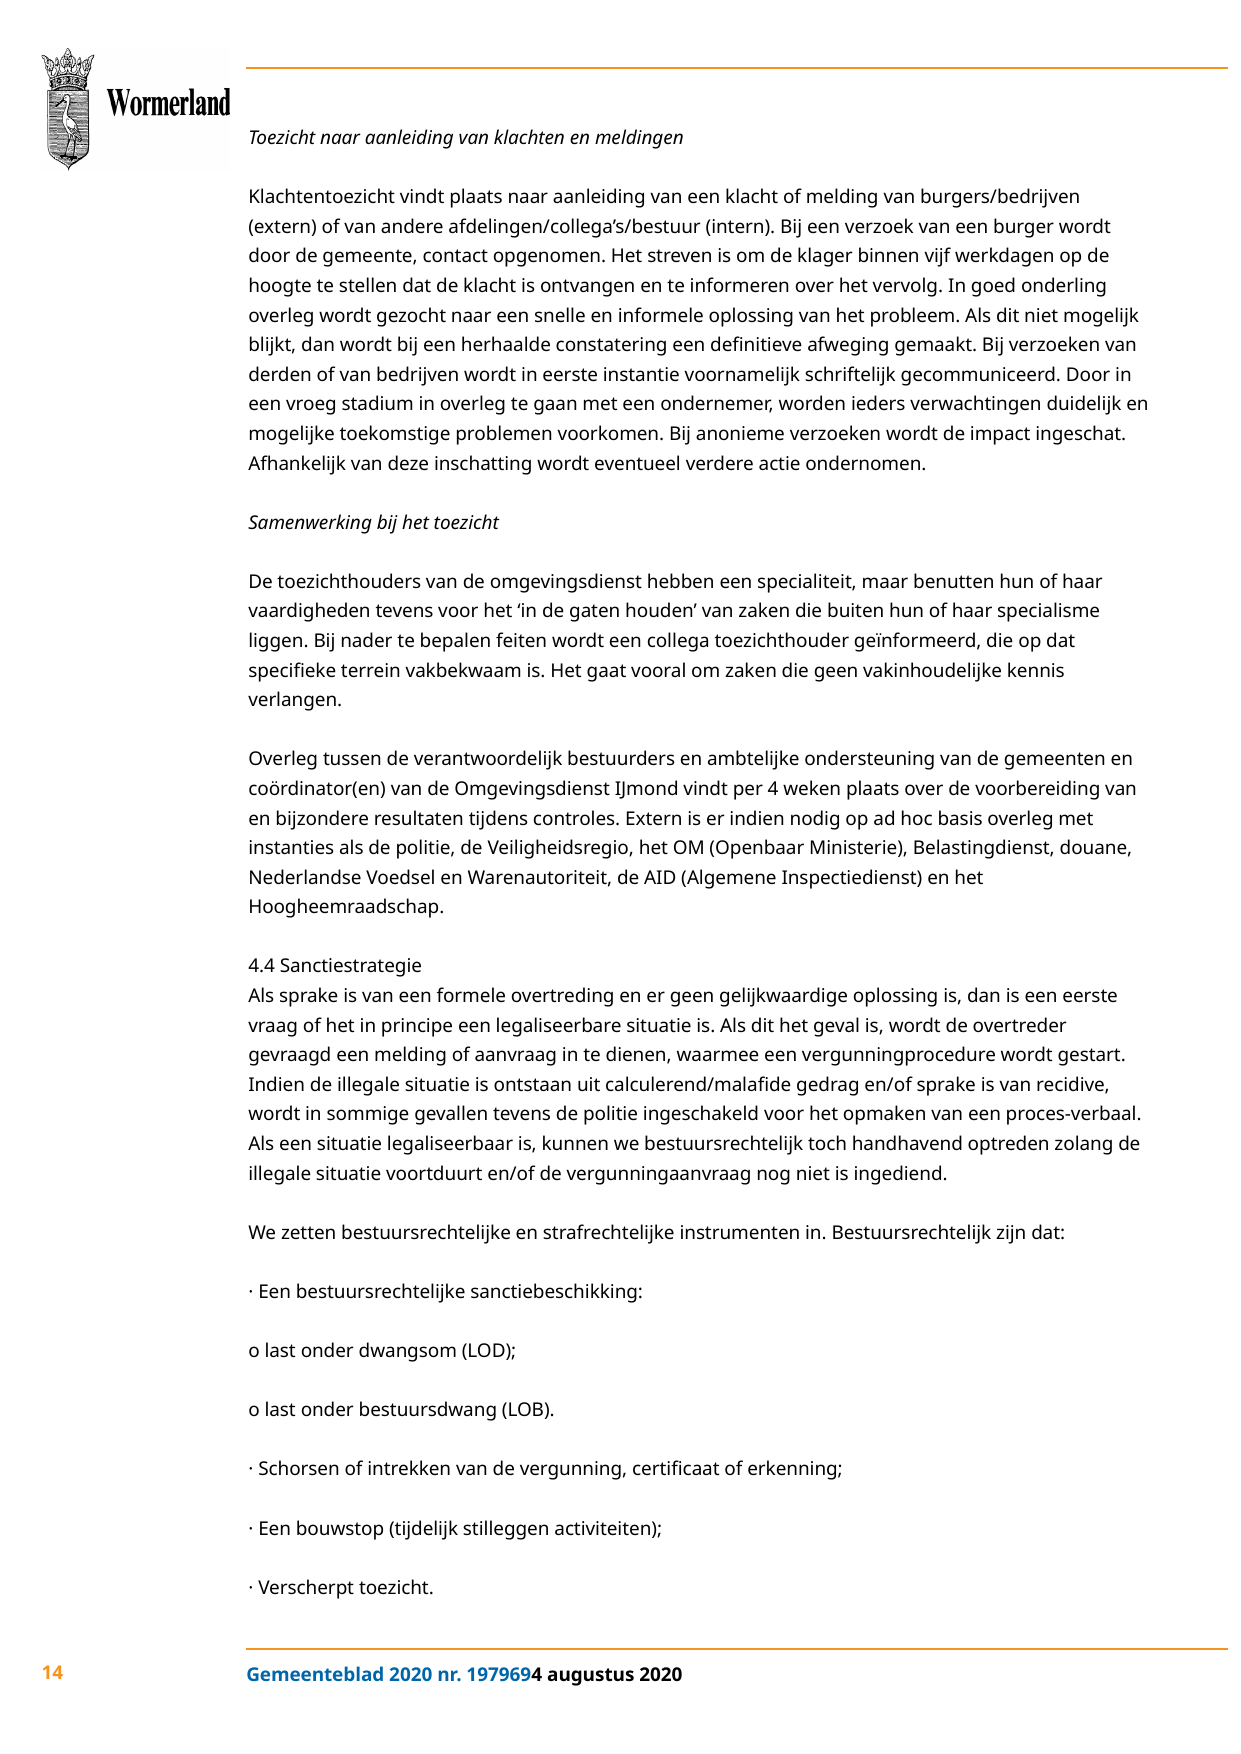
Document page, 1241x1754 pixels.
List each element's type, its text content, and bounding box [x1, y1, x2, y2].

text Als sprake is van een formele overtreding en er geen gelijkwaardige oplossing is, dan is een eerste vraag of het in principe een legaliseerbare situatie is. Als dit het geval is, wordt de overtreder gevraagd een melding of aanvraag in te dienen, waarmee een vergunningprocedure wordt gestart. Indien de illegale situatie is ontstaan uit calculerend/malafide gedrag en/of sprake is van recidive, wordt in sommige gevallen tevens de politie ingeschakeld voor het opmaken van een proces-verbaal. Als een situatie legaliseerbaar is, kunnen we bestuursrechtelijk toch handhavend optreden zolang de illegale situatie voortduurt en/of de vergunningaanvraag nog niet is ingediend. [248, 982, 1152, 1186]
text · Een bestuursrechtelijke sanctiebeschikking: [248, 1278, 1152, 1304]
text Samenwerking bij het toezicht [248, 509, 1152, 535]
text · Verscherpt toezicht. [248, 1574, 1152, 1600]
text Klachtentoezicht vindt plaats naar aanleiding van een klacht of melding van burgers/bedrijven (extern) of van andere afdelingen/collega’s/bestuur (intern). Bij een verzoek van een burger wordt door de gemeente, contact opgenomen. Het streven is om de klager binnen vijf werkdagen op de hoogte te stellen dat de klacht is ontvangen en te informeren over het vervolg. In goed onderling overleg wordt gezocht naar een snelle en informele oplossing van het probleem. Als dit niet mogelijk blijkt, dan wordt bij een herhaalde constatering een definitieve afweging gemaakt. Bij verzoeken van derden of van bedrijven wordt in eerste instantie voornamelijk schriftelijk gecommuniceerd. Door in een vroeg stadium in overleg te gaan met een ondernemer, worden ieders verwachtingen duidelijk en mogelijke toekomstige problemen voorkomen. Bij anonieme verzoeken wordt de impact ingeschat. Afhankelijk van deze inschatting wordt eventueel verdere actie ondernomen. [248, 183, 1152, 476]
text 4.4 Sanctiestrategie [248, 953, 1152, 978]
text Toezicht naar aanleiding van klachten en meldingen [248, 124, 1152, 150]
picture [41, 47, 231, 172]
text · Schorsen of intrekken van de vergunning, certificaat of erkenning; [248, 1456, 1152, 1481]
text De toezichthouders van de omgevingsdienst hebben een specialiteit, maar benutten hun of haar vaardigheden tevens voor het ‘in de gaten houden’ van zaken die buiten hun of haar specialisme liggen. Bij nader te bepalen feiten wordt een collega toezichthouder geïnformeerd, die op dat specifieke terrein vakbekwaam is. Het gaat vooral om zaken die geen vakinhoudelijke kennis verlangen. [248, 568, 1152, 712]
text · Een bouwstop (tijdelijk stilleggen activiteiten); [248, 1515, 1152, 1541]
text o last onder bestuursdwang (LOB). [248, 1396, 1152, 1422]
text We zetten bestuursrechtelijke en strafrechtelijke instrumenten in. Bestuursrechtelijk zijn dat: [248, 1219, 1152, 1245]
text o last onder dwangsom (LOD); [248, 1337, 1152, 1363]
text Overleg tussen de verantwoordelijk bestuurders en ambtelijke ondersteuning van de gemeenten en coördinator(en) van de Omgevingsdienst IJmond vindt per 4 weken plaats over de voorbereiding van en bijzondere resultaten tijdens controles. Extern is er indien nodig op ad hoc basis overleg met instanties als de politie, de Veiligheidsregio, het OM (Openbaar Ministerie), Belastingdienst, douane, Nederlandse Voedsel en Warenautoriteit, de AID (Algemene Inspectiedienst) en het Hoogheemraadschap. [248, 746, 1152, 919]
